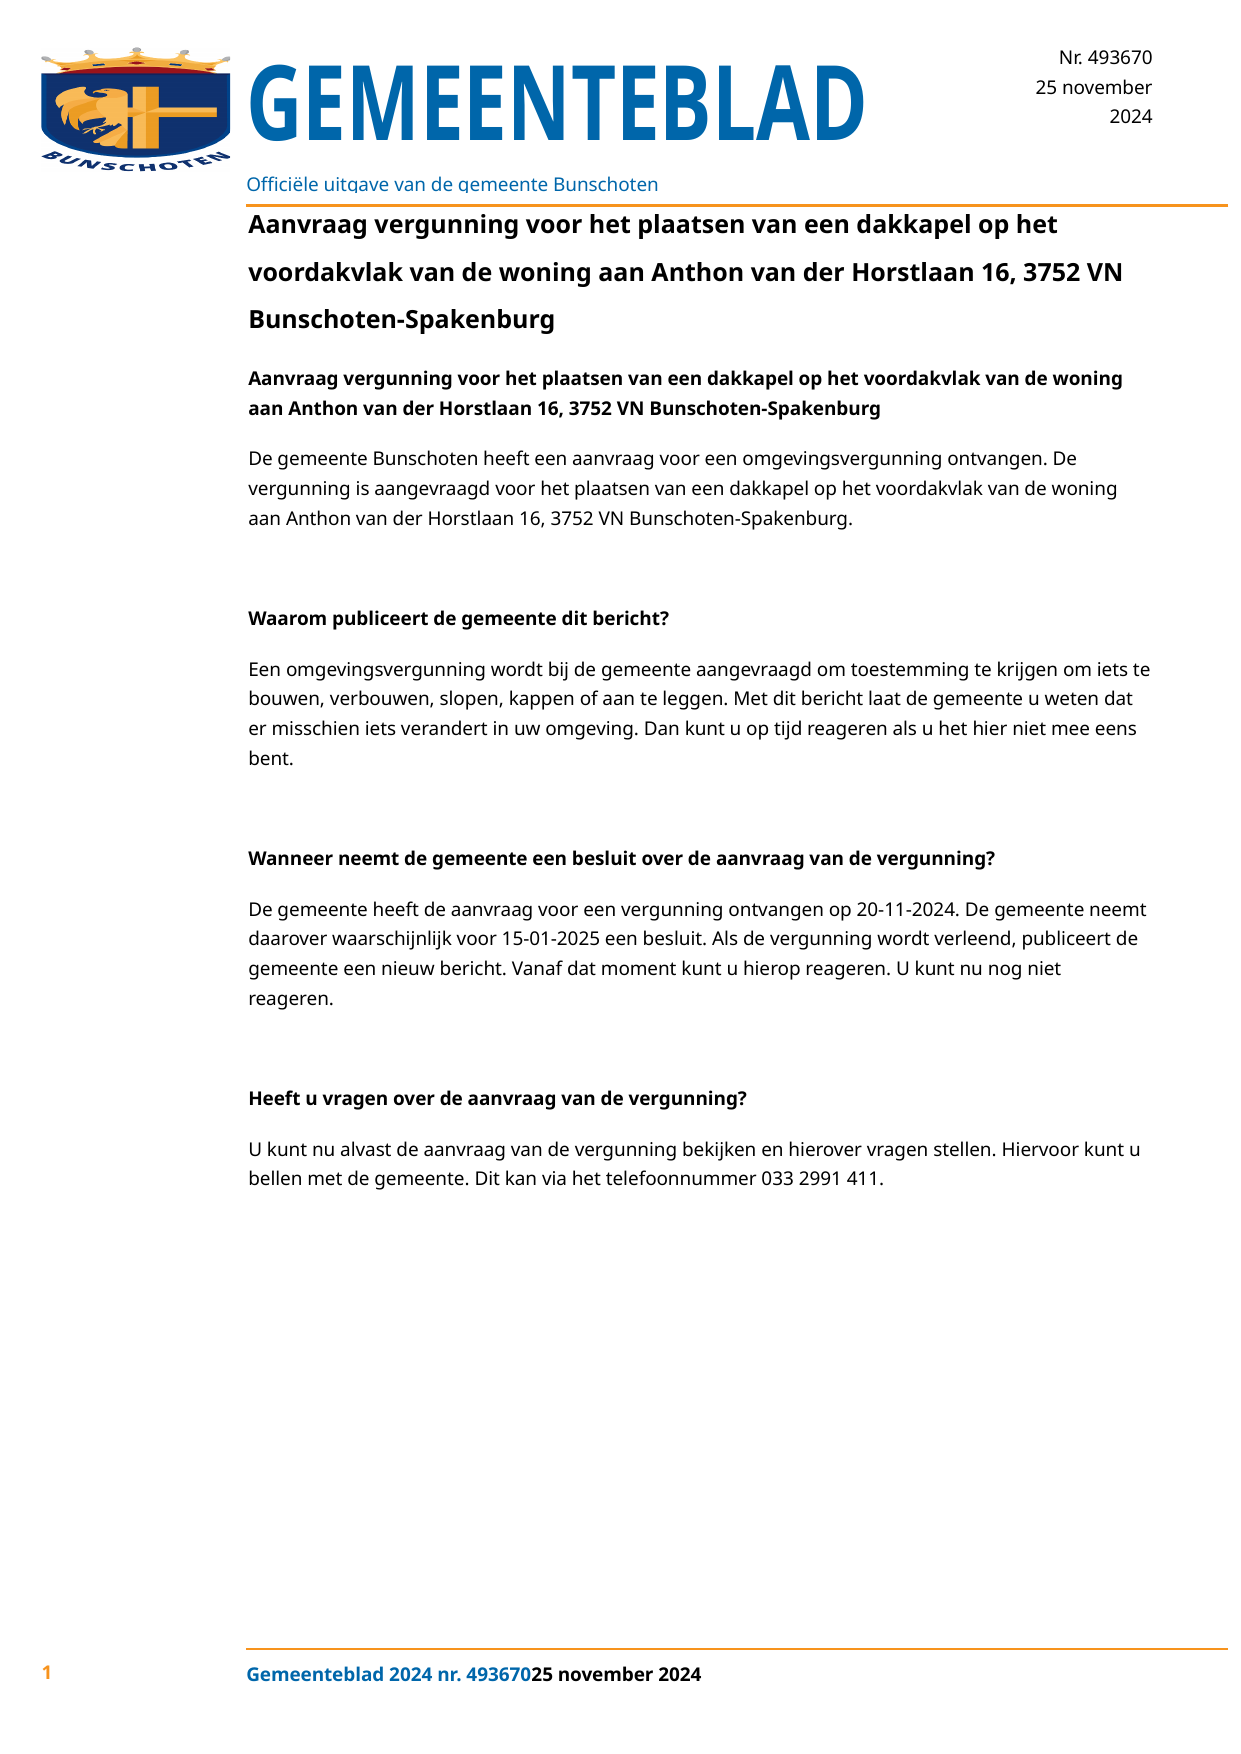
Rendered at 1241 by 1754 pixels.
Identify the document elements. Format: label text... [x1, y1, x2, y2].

text De gemeente heeft de aanvraag voor een vergunning ontvangen op 20-11-2024. De gemeente neemt daarover waarschijnlijk voor 15-01-2025 een besluit. Als de vergunning wordt verleend, publiceert de gemeente een nieuw bericht. Vanaf dat moment kunt u hierop reageren. U kunt nu nog niet reageren. [248, 896, 1152, 1010]
text Heeft u vragen over de aanvraag van de vergunning? [248, 1086, 1152, 1111]
text Aanvraag vergunning voor het plaatsen van een dakkapel op het voordakvlak van de woning aan Anthon van der Horstlaan 16, 3752 VN Bunschoten-Spakenburg [248, 366, 1152, 421]
text Wanneer neemt de gemeente een besluit over de aanvraag van de vergunning? [248, 846, 1152, 871]
text Een omgevingsvergunning wordt bij de gemeente aangevraagd om toestemming te krijgen om iets te bouwen, verbouwen, slopen, kappen of aan te leggen. Met dit bericht laat de gemeente u weten dat er misschien iets verandert in uw omgeving. Dan kunt u op tijd reageren als u het hier niet mee eens bent. [248, 656, 1152, 770]
picture [41, 47, 231, 172]
text De gemeente Bunschoten heeft een aanvraag voor een omgevingsvergunning ontvangen. De vergunning is aangevraagd voor het plaatsen van een dakkapel op het voordakvlak van de woning aan Anthon van der Horstlaan 16, 3752 VN Bunschoten-Spakenburg. [248, 446, 1152, 530]
text Aanvraag vergunning voor het plaatsen van een dakkapel op het voordakvlak van de woning aan Anthon van der Horstlaan 16, 3752 VN Bunschoten-Spakenburg [248, 207, 1152, 336]
text Waarom publiceert de gemeente dit bericht? [248, 606, 1152, 631]
text U kunt nu alvast de aanvraag van de vergunning bekijken en hierover vragen stellen. Hiervoor kunt u bellen met de gemeente. Dit kan via het telefoonnummer 033 2991 411. [248, 1136, 1152, 1191]
